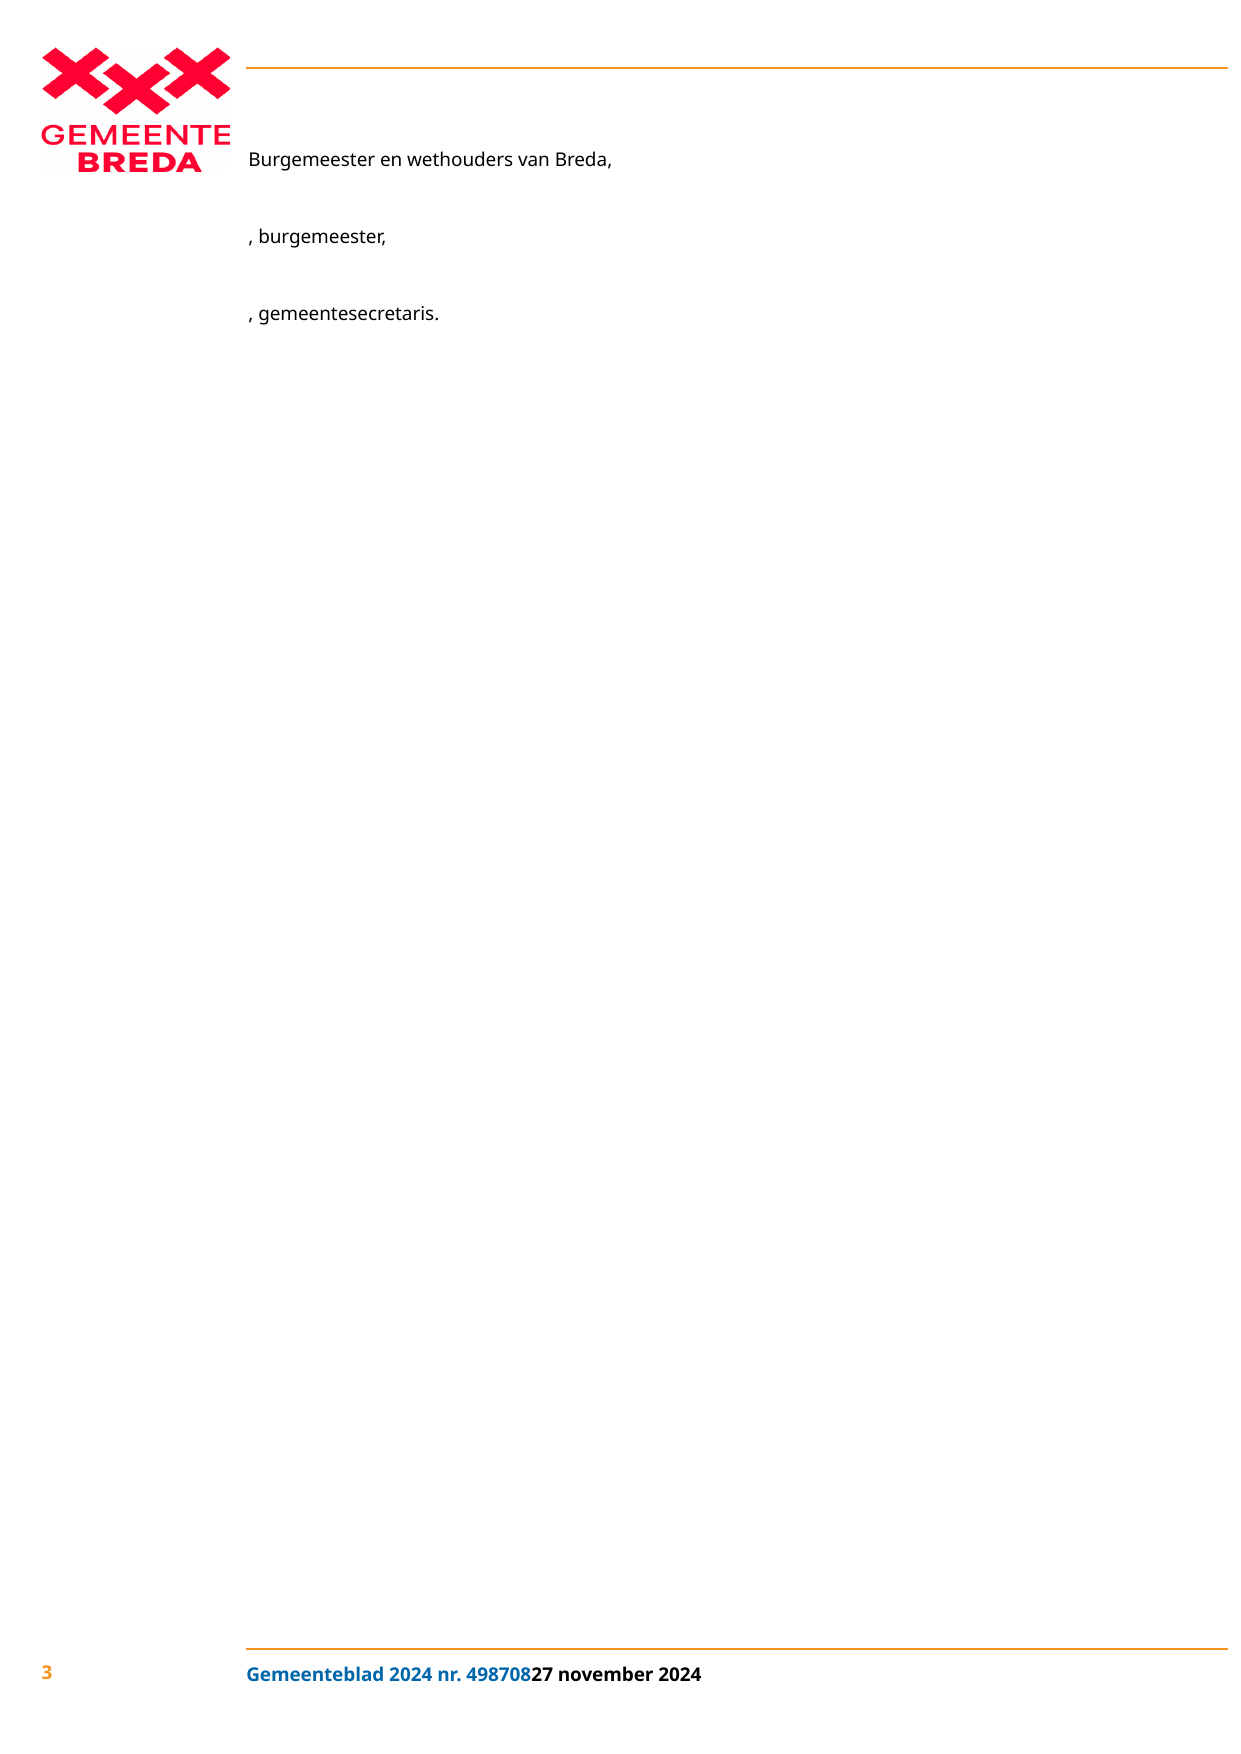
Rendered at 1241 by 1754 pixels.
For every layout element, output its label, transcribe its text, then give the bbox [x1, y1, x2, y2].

text Burgemeester en wethouders van Breda, [248, 146, 1152, 172]
text , gemeentesecretaris. [248, 301, 1152, 326]
picture [41, 47, 231, 172]
text , burgemeester, [248, 223, 1152, 249]
